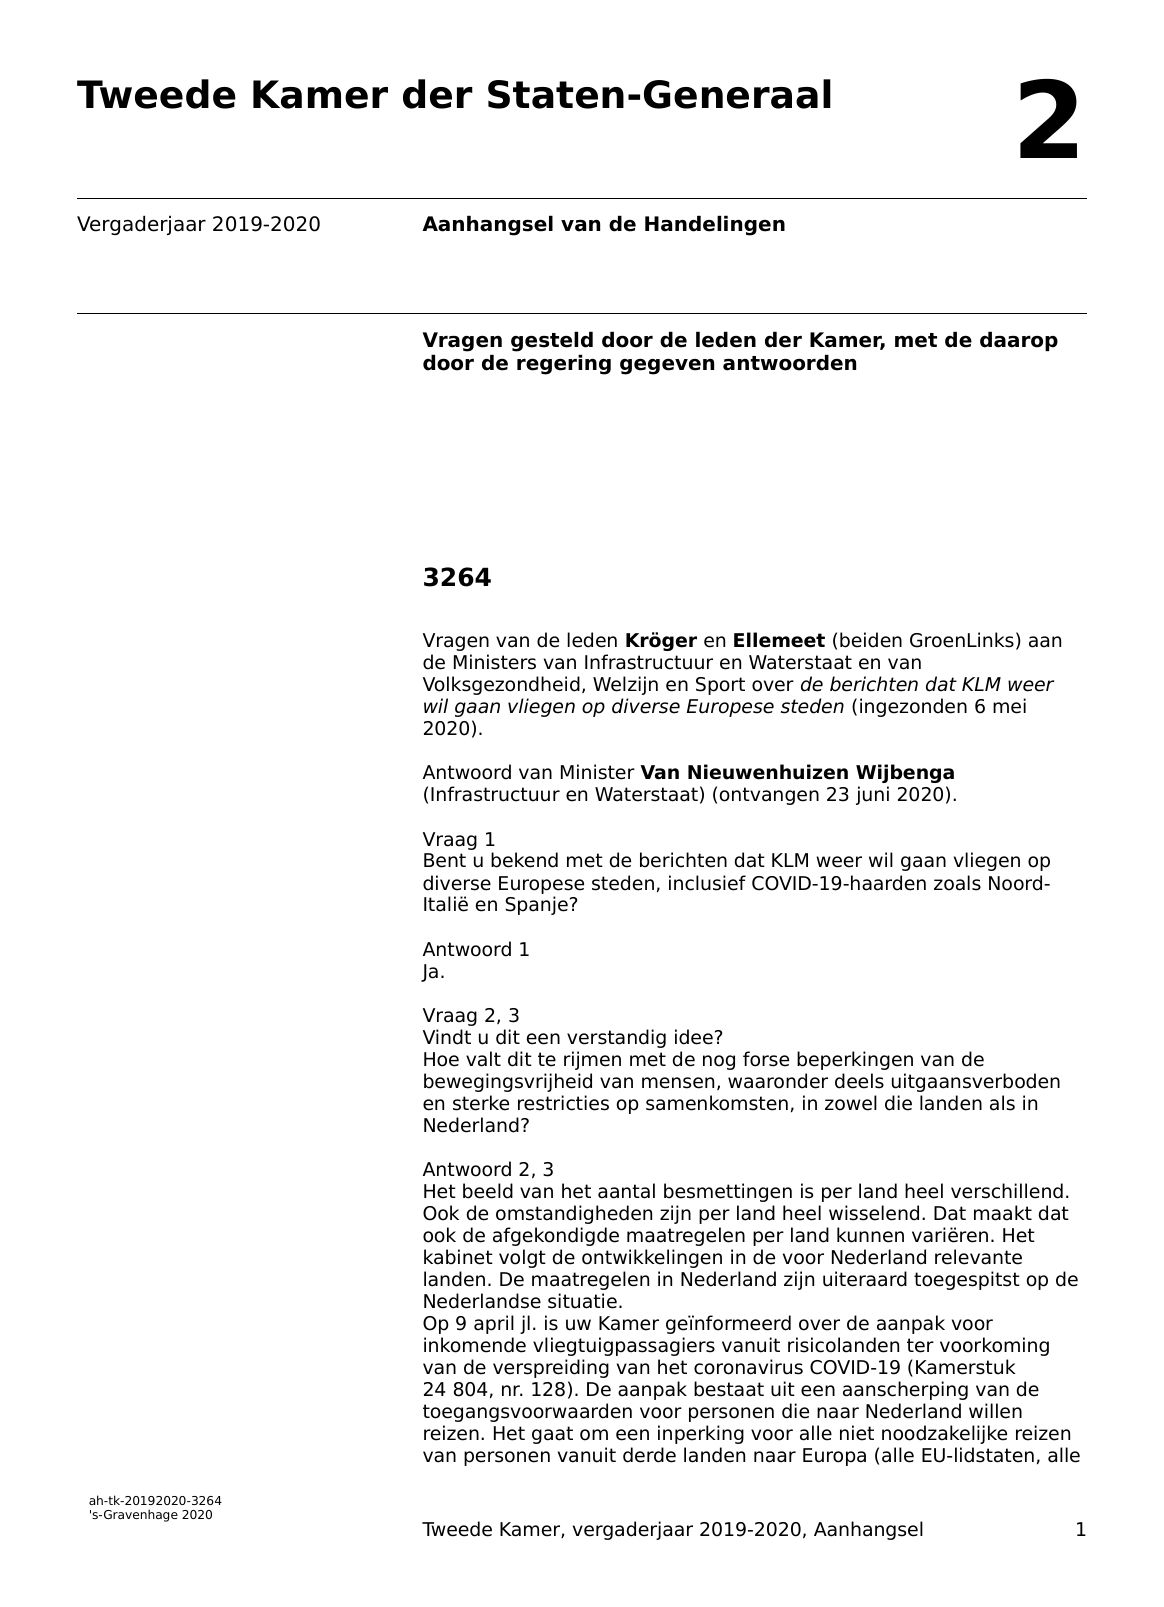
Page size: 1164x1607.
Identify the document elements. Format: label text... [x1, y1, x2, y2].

text Bent u bekend met de berichten dat KLM weer wil gaan vliegen op diverse Europese steden, inclusief COVID-19-haarden zoals Noord-Italië en Spanje? [422, 850, 1087, 916]
text Vraag 1 [422, 828, 1087, 850]
text 3264 [422, 563, 1087, 592]
text Op 9 april jl. is uw Kamer geïnformeerd over de aanpak voor inkomende vliegtuigpassagiers vanuit risicolanden ter voorkoming van de verspreiding van het coronavirus COVID-19 (Kamerstuk 24 804, nr. 128). De aanpak bestaat uit een aanscherping van de toegangsvoorwaarden voor personen die naar Nederland willen reizen. Het gaat om een inperking voor alle niet noodzakelijke reizen van personen vanuit derde landen naar Europa (alle EU-lidstaten, alle [422, 1313, 1087, 1466]
text ah-tk-20192020-3264 [88, 1494, 323, 1508]
text Antwoord 2, 3 [422, 1159, 1087, 1181]
table_header Tweede Kamer der Staten-Generaal [77, 59, 886, 198]
text Hoe valt dit te rijmen met de nog forse beperkingen van de bewegingsvrijheid van mensen, waaronder deels uitgaansverboden en sterke restricties op samenkomsten, in zowel die landen als in Nederland? [422, 1049, 1087, 1137]
text Vraag 2, 3 [422, 1005, 1087, 1027]
text Antwoord van Minister Van Nieuwenhuizen Wijbenga (Infrastructuur en Waterstaat) (ontvangen 23 juni 2020). [422, 762, 1087, 806]
text Vragen van de leden Kröger en Ellemeet (beiden GroenLinks) aan de Ministers van Infrastructuur en Waterstaat en van Volksgezondheid, Welzijn en Sport over de berichten dat KLM weer wil gaan vliegen op diverse Europese steden (ingezonden 6 mei 2020). [422, 630, 1087, 740]
table_cell Vragen gesteld door de leden der Kamer, met de daarop door de regering gegeven antwoorden [422, 314, 1087, 375]
text Ja. [422, 961, 1087, 982]
table_header 2 [886, 59, 1087, 198]
table_cell Aanhangsel van de Handelingen [422, 199, 1087, 313]
text Het beeld van het aantal besmettingen is per land heel verschillend. Ook de omstandigheden zijn per land heel wisselend. Dat maakt dat ook de afgekondigde maatregelen per land kunnen variëren. Het kabinet volgt de ontwikkelingen in de voor Nederland relevante landen. De maatregelen in Nederland zijn uiteraard toegespitst op de Nederlandse situatie. [422, 1181, 1087, 1313]
text Vindt u dit een verstandig idee? [422, 1027, 1087, 1049]
table_cell [77, 314, 422, 375]
text 's-Gravenhage 2020 [88, 1508, 323, 1522]
table_cell Vergaderjaar 2019-2020 [77, 199, 422, 313]
text Antwoord 1 [422, 938, 1087, 961]
